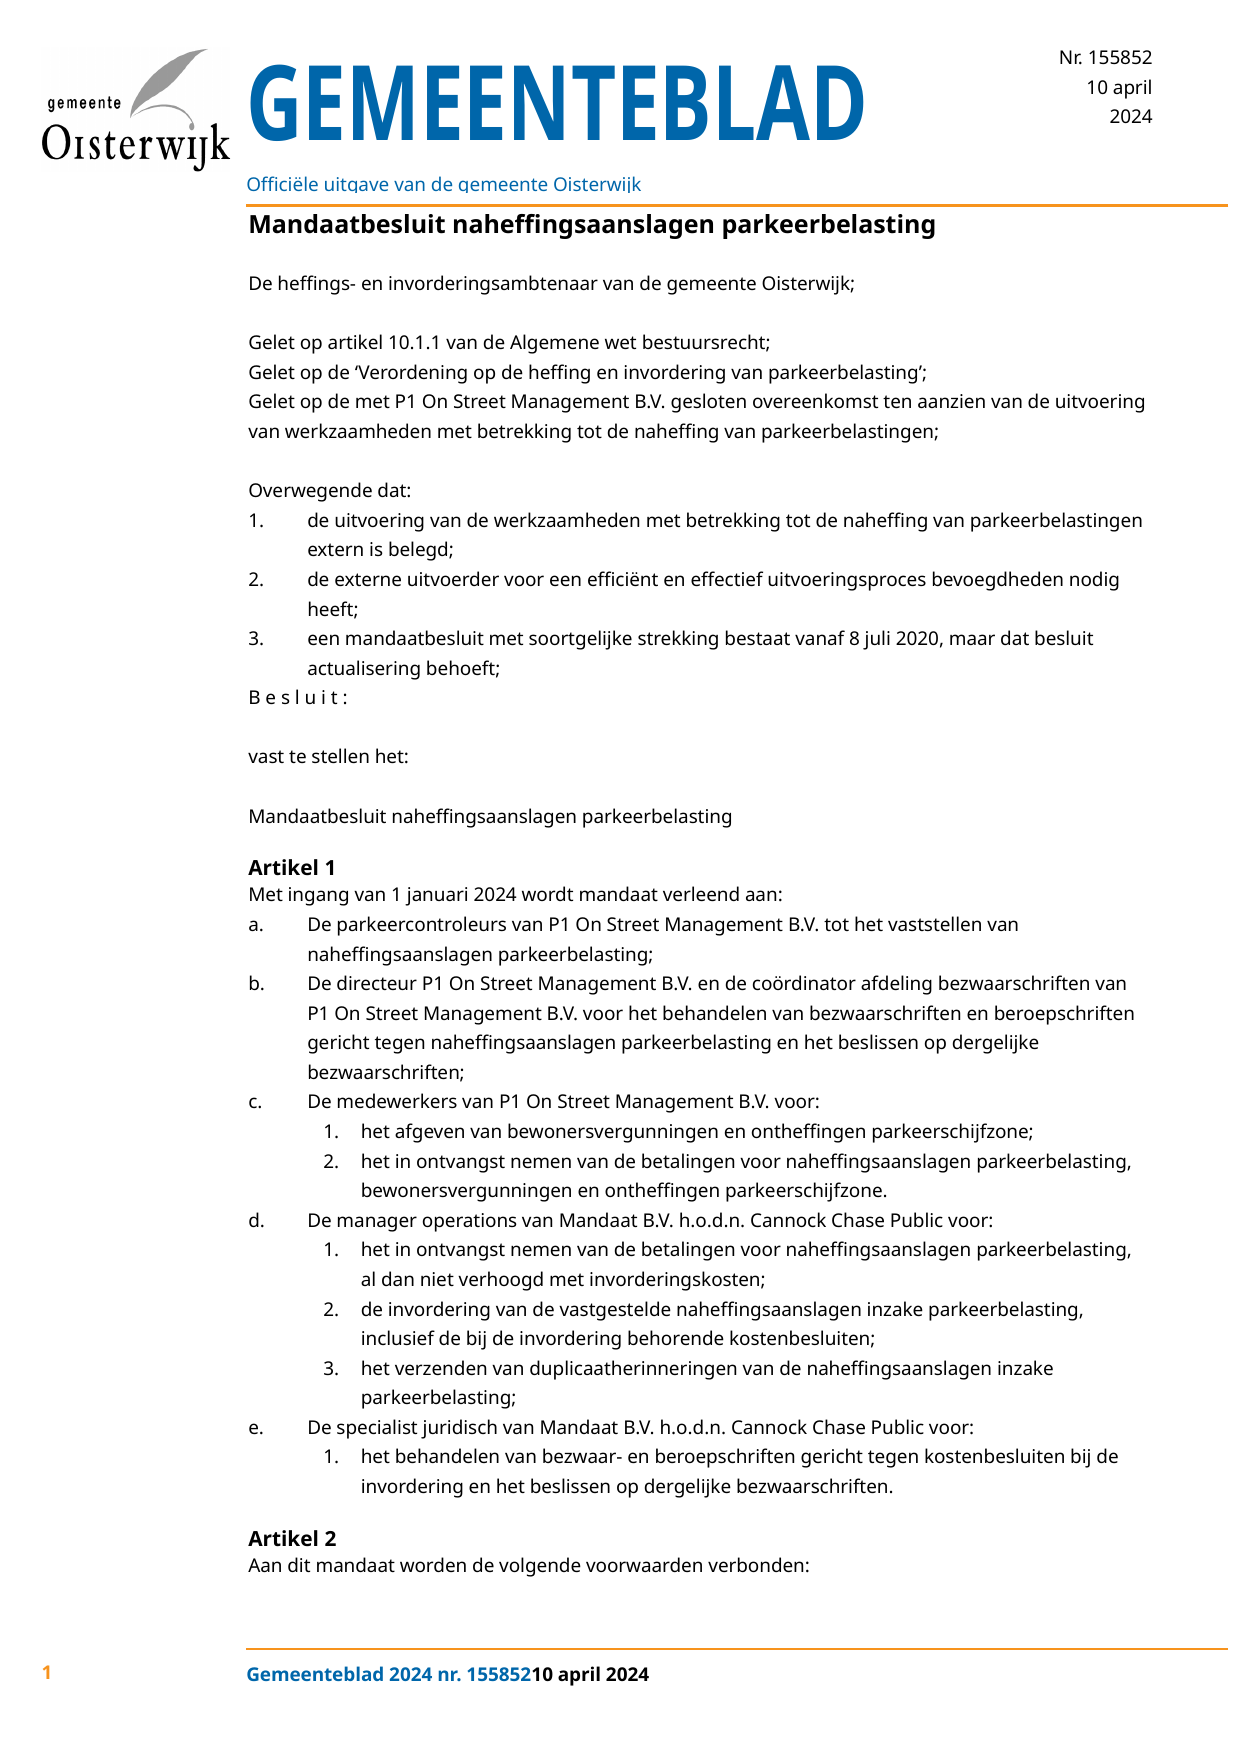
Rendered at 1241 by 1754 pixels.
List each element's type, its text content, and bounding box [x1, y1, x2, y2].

list De parkeercontroleurs van P1 On Street Management B.V. tot het vaststellen van naheffingsaanslagen parkeerbelasting; [248, 911, 1152, 967]
list een mandaatbesluit met soortgelijke strekking bestaat vanaf 8 juli 2020, maar dat besluit actualisering behoeft; [248, 625, 1152, 681]
text Gelet op de met P1 On Street Management B.V. gesloten overeenkomst ten aanzien van de uitvoering van werkzaamheden met betrekking tot de naheffing van parkeerbelastingen; [248, 389, 1152, 444]
text Mandaatbesluit naheffingsaanslagen parkeerbelasting [248, 207, 1152, 241]
picture [41, 47, 231, 172]
list de invordering van de vastgestelde naheffingsaanslagen inzake parkeerbelasting, inclusief de bij de invordering behorende kostenbesluiten; [323, 1296, 1152, 1351]
list De specialist juridisch van Mandaat B.V. h.o.d.n. Cannock Chase Public voor: [248, 1414, 1152, 1440]
list het verzenden van duplicaatherinneringen van de naheffingsaanslagen inzake parkeerbelasting; [323, 1355, 1152, 1410]
text Overwegende dat: [248, 477, 1152, 503]
list het in ontvangst nemen van de betalingen voor naheffingsaanslagen parkeerbelasting, al dan niet verhoogd met invorderingskosten; [323, 1237, 1152, 1292]
text Gelet op artikel 10.1.1 van de Algemene wet bestuursrecht; [248, 329, 1152, 355]
text Artikel 2 [248, 1524, 1152, 1552]
text Gelet op de ‘Verordening op de heffing en invordering van parkeerbelasting’; [248, 359, 1152, 385]
list De medewerkers van P1 On Street Management B.V. voor: [248, 1089, 1152, 1114]
list De manager operations van Mandaat B.V. h.o.d.n. Cannock Chase Public voor: [248, 1207, 1152, 1233]
text vast te stellen het: [248, 744, 1152, 769]
text B e s l u i t : [248, 684, 1152, 710]
list het in ontvangst nemen van de betalingen voor naheffingsaanslagen parkeerbelasting, bewonersvergunningen en ontheffingen parkeerschijfzone. [323, 1148, 1152, 1203]
text De heffings- en invorderingsambtenaar van de gemeente Oisterwijk; [248, 270, 1152, 296]
list De directeur P1 On Street Management B.V. en de coördinator afdeling bezwaarschriften van P1 On Street Management B.V. voor het behandelen van bezwaarschriften en beroepschriften gericht tegen naheffingsaanslagen parkeerbelasting en het beslissen op dergelijke bezwaarschriften; [248, 970, 1152, 1085]
text Aan dit mandaat worden de volgende voorwaarden verbonden: [248, 1552, 1152, 1578]
list het behandelen van bezwaar- en beroepschriften gericht tegen kostenbesluiten bij de invordering en het beslissen op dergelijke bezwaarschriften. [323, 1444, 1152, 1499]
list het afgeven van bewonersvergunningen en ontheffingen parkeerschijfzone; [323, 1118, 1152, 1144]
list de externe uitvoerder voor een efficiënt en effectief uitvoeringsproces bevoegdheden nodig heeft; [248, 566, 1152, 621]
text Artikel 1 [248, 853, 1152, 882]
text Mandaatbesluit naheffingsaanslagen parkeerbelasting [248, 803, 1152, 828]
list de uitvoering van de werkzaamheden met betrekking tot de naheffing van parkeerbelastingen extern is belegd; [248, 507, 1152, 562]
text Met ingang van 1 januari 2024 wordt mandaat verleend aan: [248, 882, 1152, 907]
